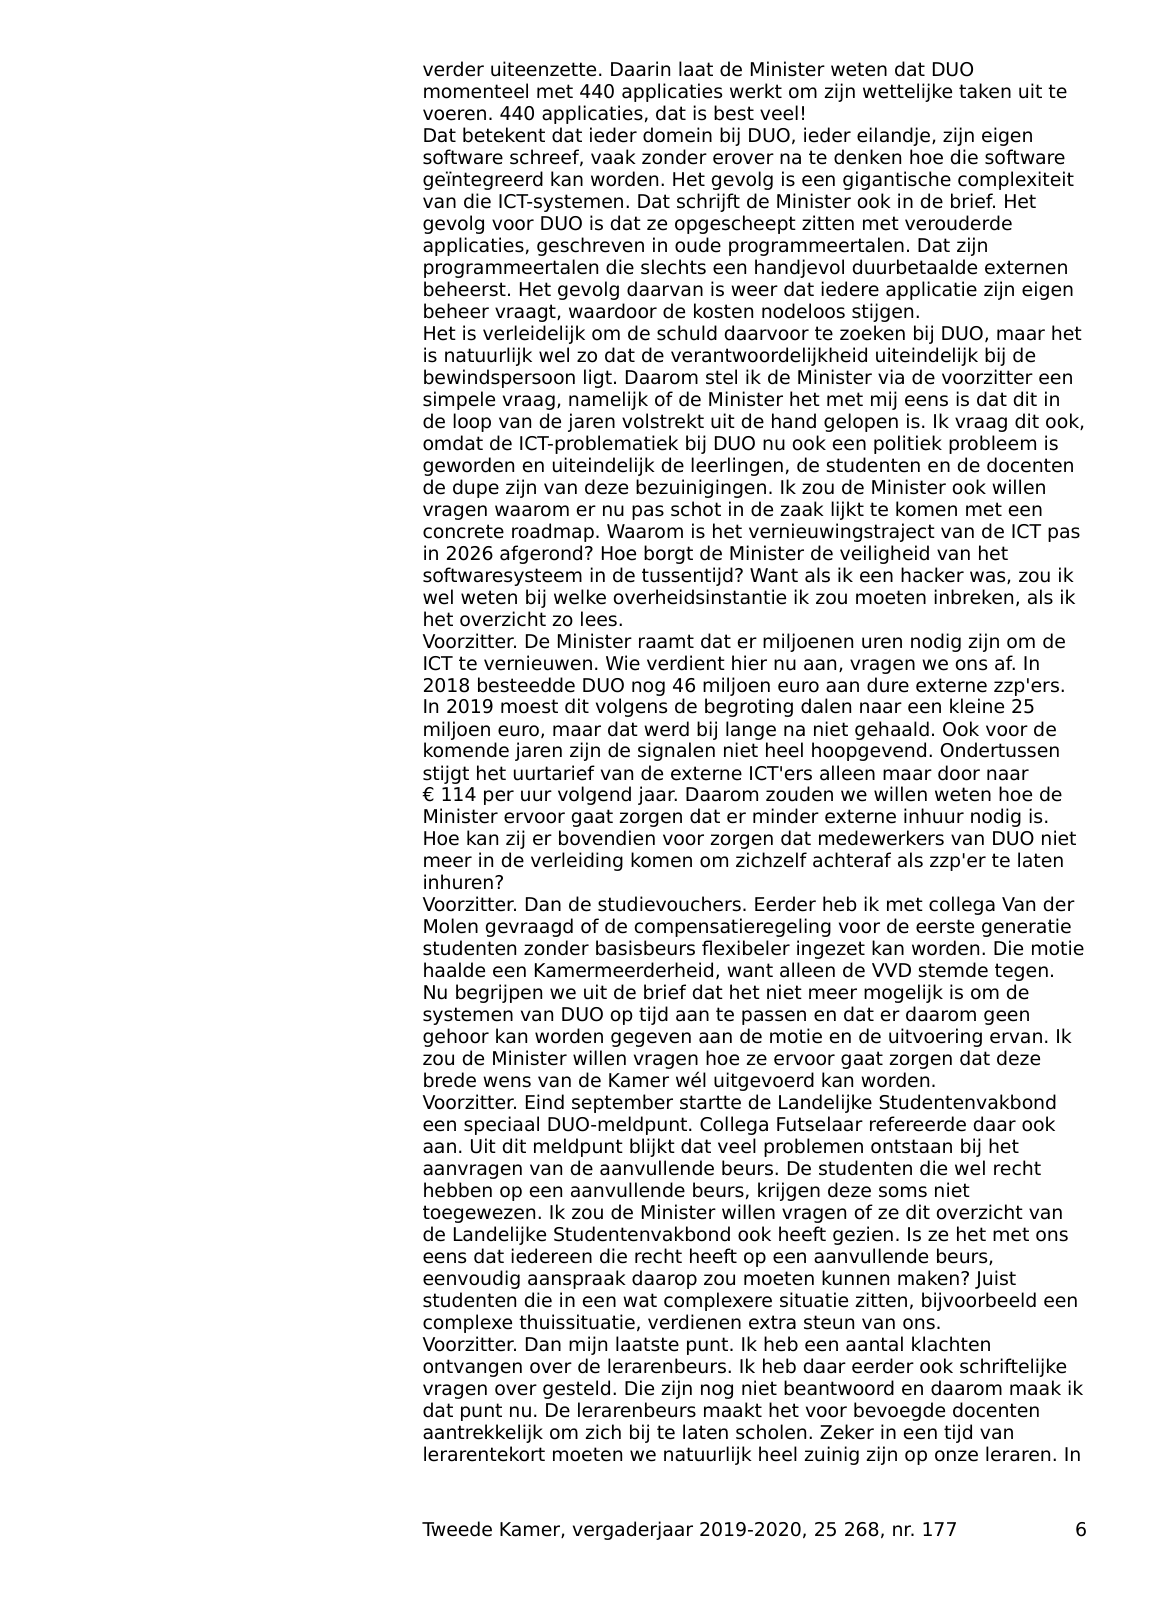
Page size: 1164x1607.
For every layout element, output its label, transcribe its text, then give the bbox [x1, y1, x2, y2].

text Dat betekent dat ieder domein bij DUO, ieder eilandje, zijn eigen software schreef, vaak zonder erover na te denken hoe die software geïntegreerd kan worden. Het gevolg is een gigantische complexiteit van die ICT-systemen. Dat schrijft de Minister ook in de brief. Het gevolg voor DUO is dat ze opgescheept zitten met verouderde applicaties, geschreven in oude programmeertalen. Dat zijn programmeertalen die slechts een handjevol duurbetaalde externen beheerst. Het gevolg daarvan is weer dat iedere applicatie zijn eigen beheer vraagt, waardoor de kosten nodeloos stijgen. [422, 125, 1087, 323]
text Voorzitter. Dan mijn laatste punt. Ik heb een aantal klachten ontvangen over de lerarenbeurs. Ik heb daar eerder ook schriftelijke vragen over gesteld. Die zijn nog niet beantwoord en daarom maak ik dat punt nu. De lerarenbeurs maakt het voor bevoegde docenten aantrekkelijk om zich bij te laten scholen. Zeker in een tijd van lerarentekort moeten we natuurlijk heel zuinig zijn op onze leraren. In [422, 1334, 1087, 1466]
text Voorzitter. De Minister raamt dat er miljoenen uren nodig zijn om de ICT te vernieuwen. Wie verdient hier nu aan, vragen we ons af. In 2018 besteedde DUO nog 46 miljoen euro aan dure externe zzp'ers. In 2019 moest dit volgens de begroting dalen naar een kleine 25 miljoen euro, maar dat werd bij lange na niet gehaald. Ook voor de komende jaren zijn de signalen niet heel hoopgevend. Ondertussen stijgt het uurtarief van de externe ICT'ers alleen maar door naar € 114 per uur volgend jaar. Daarom zouden we willen weten hoe de Minister ervoor gaat zorgen dat er minder externe inhuur nodig is. Hoe kan zij er bovendien voor zorgen dat medewerkers van DUO niet meer in de verleiding komen om zichzelf achteraf als zzp'er te laten inhuren? [422, 631, 1087, 894]
text Het is verleidelijk om de schuld daarvoor te zoeken bij DUO, maar het is natuurlijk wel zo dat de verantwoordelijkheid uiteindelijk bij de bewindspersoon ligt. Daarom stel ik de Minister via de voorzitter een simpele vraag, namelijk of de Minister het met mij eens is dat dit in de loop van de jaren volstrekt uit de hand gelopen is. Ik vraag dit ook, omdat de ICT-problematiek bij DUO nu ook een politiek probleem is geworden en uiteindelijk de leerlingen, de studenten en de docenten de dupe zijn van deze bezuinigingen. Ik zou de Minister ook willen vragen waarom er nu pas schot in de zaak lijkt te komen met een concrete roadmap. Waarom is het vernieuwingstraject van de ICT pas in 2026 afgerond? Hoe borgt de Minister de veiligheid van het softwaresysteem in de tussentijd? Want als ik een hacker was, zou ik wel weten bij welke overheidsinstantie ik zou moeten inbreken, als ik het overzicht zo lees. [422, 323, 1087, 631]
text Voorzitter. Dan de studievouchers. Eerder heb ik met collega Van der Molen gevraagd of de compensatieregeling voor de eerste generatie studenten zonder basisbeurs flexibeler ingezet kan worden. Die motie haalde een Kamermeerderheid, want alleen de VVD stemde tegen. Nu begrijpen we uit de brief dat het niet meer mogelijk is om de systemen van DUO op tijd aan te passen en dat er daarom geen gehoor kan worden gegeven aan de motie en de uitvoering ervan. Ik zou de Minister willen vragen hoe ze ervoor gaat zorgen dat deze brede wens van de Kamer wél uitgevoerd kan worden. [422, 894, 1087, 1092]
text Voorzitter. Eind september startte de Landelijke Studentenvakbond een speciaal DUO-meldpunt. Collega Futselaar refereerde daar ook aan. Uit dit meldpunt blijkt dat veel problemen ontstaan bij het aanvragen van de aanvullende beurs. De studenten die wel recht hebben op een aanvullende beurs, krijgen deze soms niet toegewezen. Ik zou de Minister willen vragen of ze dit overzicht van de Landelijke Studentenvakbond ook heeft gezien. Is ze het met ons eens dat iedereen die recht heeft op een aanvullende beurs, eenvoudig aanspraak daarop zou moeten kunnen maken? Juist studenten die in een wat complexere situatie zitten, bijvoorbeeld een complexe thuissituatie, verdienen extra steun van ons. [422, 1092, 1087, 1334]
text verder uiteenzette. Daarin laat de Minister weten dat DUO momenteel met 440 applicaties werkt om zijn wettelijke taken uit te voeren. 440 applicaties, dat is best veel! [422, 59, 1087, 125]
